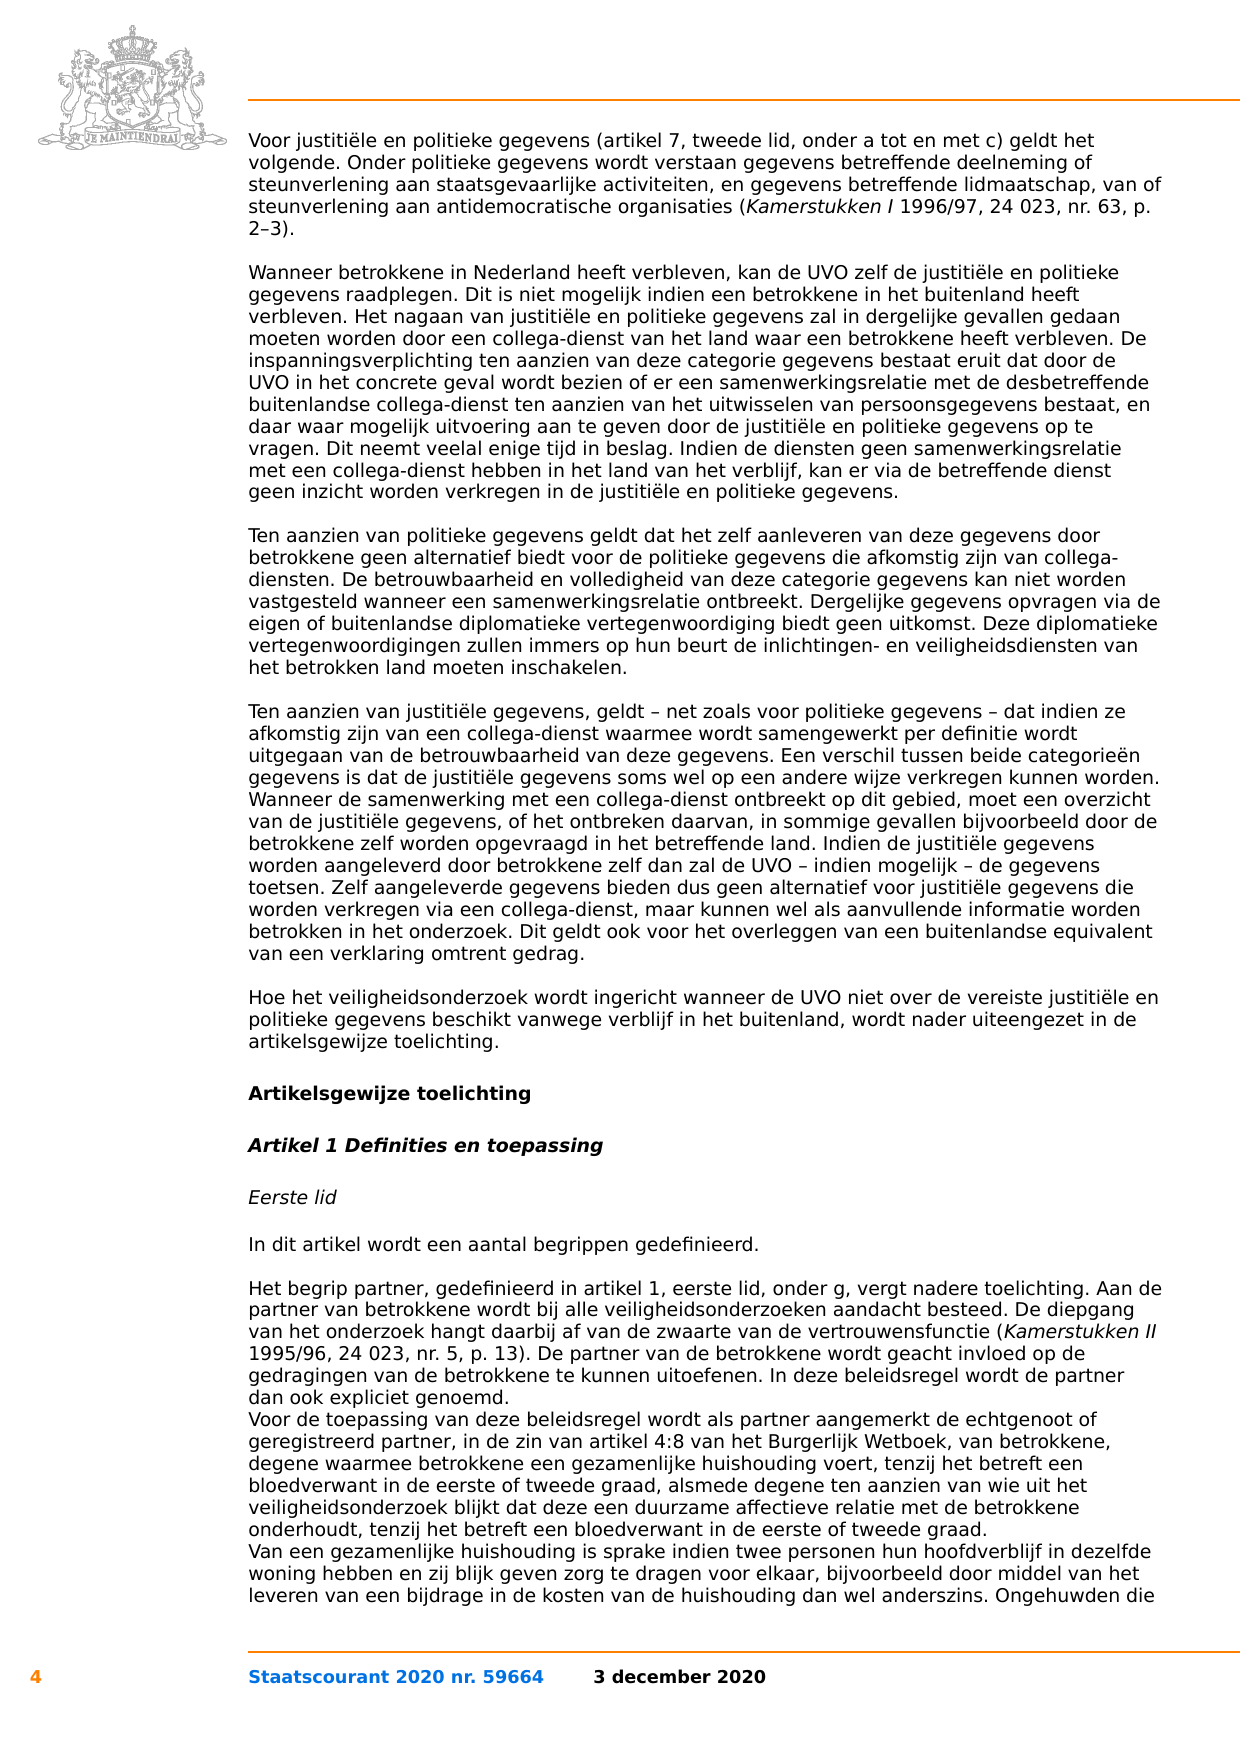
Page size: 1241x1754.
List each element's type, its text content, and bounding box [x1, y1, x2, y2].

text Ten aanzien van politieke gegevens geldt dat het zelf aanleveren van deze gegevens door betrokkene geen alternatief biedt voor de politieke gegevens die afkomstig zijn van collega-diensten. De betrouwbaarheid en volledigheid van deze categorie gegevens kan niet worden vastgesteld wanneer een samenwerkingsrelatie ontbreekt. Dergelijke gegevens opvragen via de eigen of buitenlandse diplomatieke vertegenwoordiging biedt geen uitkomst. Deze diplomatieke vertegenwoordigingen zullen immers op hun beurt de inlichtingen- en veiligheidsdiensten van het betrokken land moeten inschakelen. [248, 525, 1163, 679]
picture [38, 25, 227, 150]
subtitle Eerste lid [248, 1187, 1163, 1208]
text Het begrip partner, gedefinieerd in artikel 1, eerste lid, onder g, vergt nadere toelichting. Aan de partner van betrokkene wordt bij alle veiligheidsonderzoeken aandacht besteed. De diepgang van het onderzoek hangt daarbij af van de zwaarte van de vertrouwensfunctie (Kamerstukken II 1995/96, 24 023, nr. 5, p. 13). De partner van de betrokkene wordt geacht invloed op de gedragingen van de betrokkene te kunnen uitoefenen. In deze beleidsregel wordt de partner dan ook expliciet genoemd. [248, 1277, 1163, 1409]
subtitle Artikel 1 Definities en toepassing [248, 1134, 1163, 1157]
text Ten aanzien van justitiële gegevens, geldt – net zoals voor politieke gegevens – dat indien ze afkomstig zijn van een collega-dienst waarmee wordt samengewerkt per definitie wordt uitgegaan van de betrouwbaarheid van deze gegevens. Een verschil tussen beide categorieën gegevens is dat de justitiële gegevens soms wel op een andere wijze verkregen kunnen worden. Wanneer de samenwerking met een collega-dienst ontbreekt op dit gebied, moet een overzicht van de justitiële gegevens, of het ontbreken daarvan, in sommige gevallen bijvoorbeeld door de betrokkene zelf worden opgevraagd in het betreffende land. Indien de justitiële gegevens worden aangeleverd door betrokkene zelf dan zal de UVO – indien mogelijk – de gegevens toetsen. Zelf aangeleverde gegevens bieden dus geen alternatief voor justitiële gegevens die worden verkregen via een collega-dienst, maar kunnen wel als aanvullende informatie worden betrokken in het onderzoek. Dit geldt ook voor het overleggen van een buitenlandse equivalent van een verklaring omtrent gedrag. [248, 701, 1163, 965]
text Van een gezamenlijke huishouding is sprake indien twee personen hun hoofdverblijf in dezelfde woning hebben en zij blijk geven zorg te dragen voor elkaar, bijvoorbeeld door middel van het leveren van een bijdrage in de kosten van de huishouding dan wel anderszins. Ongehuwden die [248, 1541, 1163, 1607]
text Hoe het veiligheidsonderzoek wordt ingericht wanneer de UVO niet over de vereiste justitiële en politieke gegevens beschikt vanwege verblijf in het buitenland, wordt nader uiteengezet in de artikelsgewijze toelichting. [248, 987, 1163, 1053]
text In dit artikel wordt een aantal begrippen gedefinieerd. [248, 1233, 1163, 1256]
subtitle Artikelsgewijze toelichting [248, 1083, 1163, 1104]
text Voor justitiële en politieke gegevens (artikel 7, tweede lid, onder a tot en met c) geldt het volgende. Onder politieke gegevens wordt verstaan gegevens betreffende deelneming of steunverlening aan staatsgevaarlijke activiteiten, en gegevens betreffende lidmaatschap, van of steunverlening aan antidemocratische organisaties (Kamerstukken I 1996/97, 24 023, nr. 63, p. 2–3). [248, 130, 1163, 240]
text Wanneer betrokkene in Nederland heeft verbleven, kan de UVO zelf de justitiële en politieke gegevens raadplegen. Dit is niet mogelijk indien een betrokkene in het buitenland heeft verbleven. Het nagaan van justitiële en politieke gegevens zal in dergelijke gevallen gedaan moeten worden door een collega-dienst van het land waar een betrokkene heeft verbleven. De inspanningsverplichting ten aanzien van deze categorie gegevens bestaat eruit dat door de UVO in het concrete geval wordt bezien of er een samenwerkingsrelatie met de desbetreffende buitenlandse collega-dienst ten aanzien van het uitwisselen van persoonsgegevens bestaat, en daar waar mogelijk uitvoering aan te geven door de justitiële en politieke gegevens op te vragen. Dit neemt veelal enige tijd in beslag. Indien de diensten geen samenwerkingsrelatie met een collega-dienst hebben in het land van het verblijf, kan er via de betreffende dienst geen inzicht worden verkregen in de justitiële en politieke gegevens. [248, 262, 1163, 503]
text Voor de toepassing van deze beleidsregel wordt als partner aangemerkt de echtgenoot of geregistreerd partner, in de zin van artikel 4:8 van het Burgerlijk Wetboek, van betrokkene, degene waarmee betrokkene een gezamenlijke huishouding voert, tenzij het betreft een bloedverwant in de eerste of tweede graad, alsmede degene ten aanzien van wie uit het veiligheidsonderzoek blijkt dat deze een duurzame affectieve relatie met de betrokkene onderhoudt, tenzij het betreft een bloedverwant in de eerste of tweede graad. [248, 1409, 1163, 1541]
